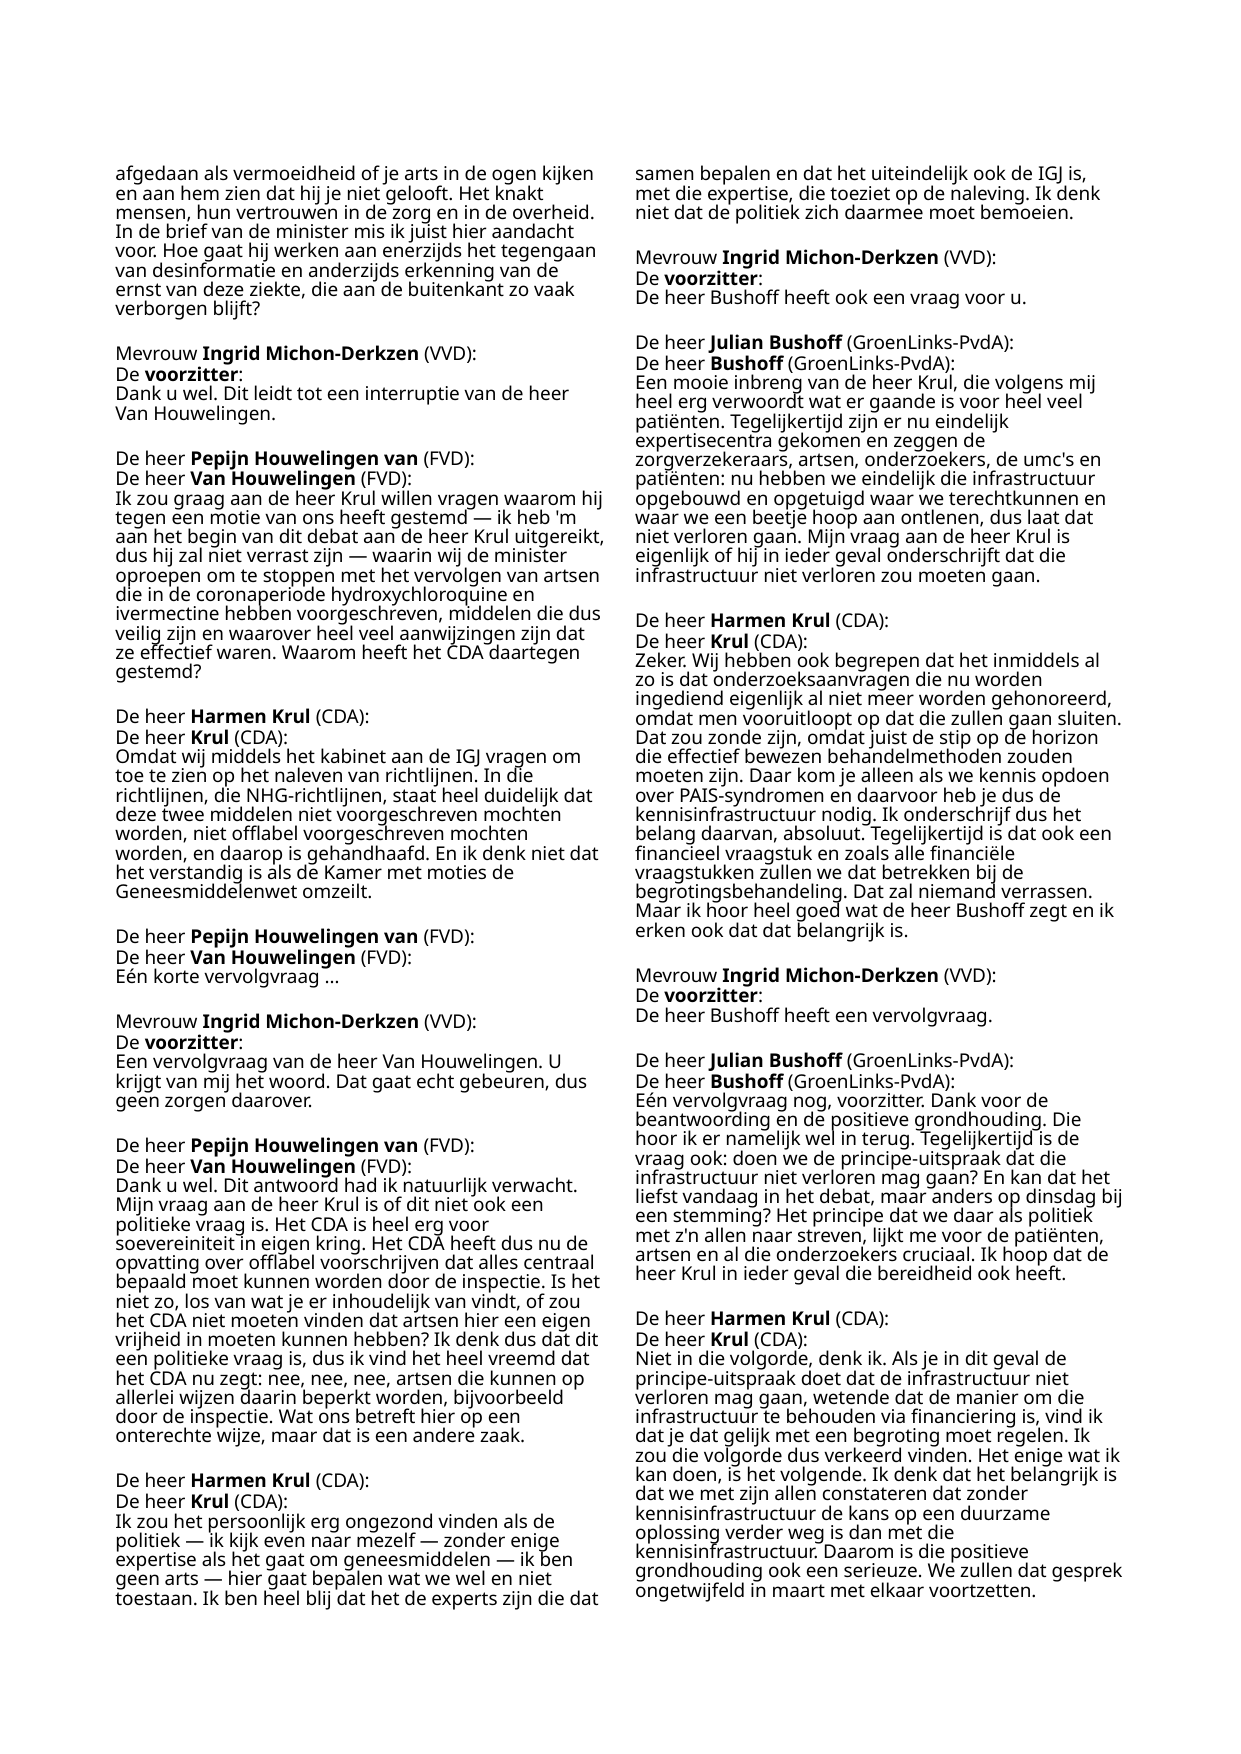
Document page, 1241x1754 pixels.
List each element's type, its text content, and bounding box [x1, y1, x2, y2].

text De heer Bushoff heeft ook een vraag voor u. [635, 289, 1125, 308]
text De heer Pepijn Houwelingen van (FVD): [115, 923, 605, 949]
text De heer Krul (CDA): [115, 1493, 605, 1513]
text afgedaan als vermoeidheid of je arts in de ogen kijken en aan hem zien dat hij je niet gelooft. Het knakt mensen, hun vertrouwen in de zorg en in de overheid. In de brief van de minister mis ik juist hier aandacht voor. Hoe gaat hij werken aan enerzijds het tegengaan van desinformatie en anderzijds erkenning van de ernst van deze ziekte, die aan de buitenkant zo vaak verborgen blijft? [115, 165, 605, 319]
text De heer Harmen Krul (CDA): [115, 1468, 605, 1493]
text Dank u wel. Dit leidt tot een interruptie van de heer Van Houwelingen. [115, 385, 605, 424]
text Mevrouw Ingrid Michon-Derkzen (VVD): [635, 962, 1125, 987]
text De heer Harmen Krul (CDA): [115, 703, 605, 729]
text Een vervolgvraag van de heer Van Houwelingen. U krijgt van mij het woord. Dat gaat echt gebeuren, dus geen zorgen daarover. [115, 1053, 605, 1111]
text Ik zou graag aan de heer Krul willen vragen waarom hij tegen een motie van ons heeft gestemd — ik heb 'm aan het begin van dit debat aan de heer Krul uitgereikt, dus hij zal niet verrast zijn — waarin wij de minister oproepen om te stoppen met het vervolgen van artsen die in de coronaperiode hydroxychloroquine en ivermectine hebben voorgeschreven, middelen die dus veilig zijn en waarover heel veel aanwijzingen zijn dat ze effectief waren. Waarom heeft het CDA daartegen gestemd? [115, 490, 605, 682]
text De heer Julian Bushoff (GroenLinks-PvdA): [635, 329, 1125, 355]
text Een mooie inbreng van de heer Krul, die volgens mij heel erg verwoordt wat er gaande is voor heel veel patiënten. Tegelijkertijd zijn er nu eindelijk expertisecentra gekomen en zeggen de zorgverzekeraars, artsen, onderzoekers, de umc's en patiënten: nu hebben we eindelijk die infrastructuur opgebouwd en opgetuigd waar we terechtkunnen en waar we een beetje hoop aan ontlenen, dus laat dat niet verloren gaan. Mijn vraag aan de heer Krul is eigenlijk of hij in ieder geval onderschrijft dat die infrastructuur niet verloren zou moeten gaan. [635, 374, 1125, 586]
text De heer Pepijn Houwelingen van (FVD): [115, 1132, 605, 1158]
text De heer Van Houwelingen (FVD): [115, 470, 605, 490]
text samen bepalen en dat het uiteindelijk ook de IGJ is, met die expertise, die toeziet op de naleving. Ik denk niet dat de politiek zich daarmee moet bemoeien. [635, 165, 1125, 223]
text De voorzitter: [115, 366, 605, 385]
text De heer Krul (CDA): [635, 633, 1125, 652]
text De voorzitter: [115, 1034, 605, 1053]
text De heer Julian Bushoff (GroenLinks-PvdA): [635, 1047, 1125, 1073]
text De heer Van Houwelingen (FVD): [115, 949, 605, 968]
text De heer Bushoff (GroenLinks-PvdA): [635, 1073, 1125, 1092]
text Zeker. Wij hebben ook begrepen dat het inmiddels al zo is dat onderzoeksaanvragen die nu worden ingediend eigenlijk al niet meer worden gehonoreerd, omdat men vooruitloopt op dat die zullen gaan sluiten. Dat zou zonde zijn, omdat juist de stip op de horizon die effectief bewezen behandelmethoden zouden moeten zijn. Daar kom je alleen als we kennis opdoen over PAIS-syndromen en daarvoor heb je dus de kennisinfrastructuur nodig. Ik onderschrijf dus het belang daarvan, absoluut. Tegelijkertijd is dat ook een financieel vraagstuk en zoals alle financiële vraagstukken zullen we dat betrekken bij de begrotingsbehandeling. Dat zal niemand verrassen. Maar ik hoor heel goed wat de heer Bushoff zegt en ik erken ook dat dat belangrijk is. [635, 652, 1125, 941]
text De voorzitter: [635, 987, 1125, 1007]
text Mevrouw Ingrid Michon-Derkzen (VVD): [115, 340, 605, 366]
text Niet in die volgorde, denk ik. Als je in dit geval de principe-uitspraak doet dat de infrastructuur niet verloren mag gaan, wetende dat de manier om die infrastructuur te behouden via financiering is, vind ik dat je dat gelijk met een begroting moet regelen. Ik zou die volgorde dus verkeerd vinden. Het enige wat ik kan doen, is het volgende. Ik denk dat het belangrijk is dat we met zijn allen constateren dat zonder kennisinfrastructuur de kans op een duurzame oplossing verder weg is dan met die kennisinfrastructuur. Daarom is die positieve grondhouding ook een serieuze. We zullen dat gesprek ongetwijfeld in maart met elkaar voortzetten. [635, 1350, 1125, 1601]
text Ik zou het persoonlijk erg ongezond vinden als de politiek — ik kijk even naar mezelf — zonder enige expertise als het gaat om geneesmiddelen — ik ben geen arts — hier gaat bepalen wat we wel en niet toestaan. Ik ben heel blij dat het de experts zijn die dat [115, 1513, 605, 1609]
text Eén korte vervolgvraag … [115, 968, 605, 987]
text Eén vervolgvraag nog, voorzitter. Dank voor de beantwoording en de positieve grondhouding. Die hoor ik er namelijk wel in terug. Tegelijkertijd is de vraag ook: doen we de principe-uitspraak dat die infrastructuur niet verloren mag gaan? En kan dat het liefst vandaag in het debat, maar anders op dinsdag bij een stemming? Het principe dat we daar als politiek met z'n allen naar streven, lijkt me voor de patiënten, artsen en al die onderzoekers cruciaal. Ik hoop dat de heer Krul in ieder geval die bereidheid ook heeft. [635, 1092, 1125, 1284]
text Mevrouw Ingrid Michon-Derkzen (VVD): [635, 244, 1125, 270]
text De heer Van Houwelingen (FVD): [115, 1158, 605, 1177]
text Omdat wij middels het kabinet aan de IGJ vragen om toe te zien op het naleven van richtlijnen. In die richtlijnen, die NHG-richtlijnen, staat heel duidelijk dat deze twee middelen niet voorgeschreven mochten worden, niet offlabel voorgeschreven mochten worden, en daarop is gehandhaafd. En ik denk niet dat het verstandig is als de Kamer met moties de Geneesmiddelenwet omzeilt. [115, 748, 605, 902]
text De heer Harmen Krul (CDA): [635, 607, 1125, 633]
text De heer Bushoff (GroenLinks-PvdA): [635, 355, 1125, 374]
text Mevrouw Ingrid Michon-Derkzen (VVD): [115, 1008, 605, 1034]
text De heer Krul (CDA): [635, 1331, 1125, 1350]
text Dank u wel. Dit antwoord had ik natuurlijk verwacht. Mijn vraag aan de heer Krul is of dit niet ook een politieke vraag is. Het CDA is heel erg voor soevereiniteit in eigen kring. Het CDA heeft dus nu de opvatting over offlabel voorschrijven dat alles centraal bepaald moet kunnen worden door de inspectie. Is het niet zo, los van wat je er inhoudelijk van vindt, of zou het CDA niet moeten vinden dat artsen hier een eigen vrijheid in moeten kunnen hebben? Ik denk dus dat dit een politieke vraag is, dus ik vind het heel vreemd dat het CDA nu zegt: nee, nee, nee, artsen die kunnen op allerlei wijzen daarin beperkt worden, bijvoorbeeld door de inspectie. Wat ons betreft hier op een onterechte wijze, maar dat is een andere zaak. [115, 1177, 605, 1447]
text De heer Harmen Krul (CDA): [635, 1305, 1125, 1331]
text De heer Pepijn Houwelingen van (FVD): [115, 445, 605, 470]
text De heer Bushoff heeft een vervolgvraag. [635, 1007, 1125, 1026]
text De heer Krul (CDA): [115, 729, 605, 748]
text De voorzitter: [635, 270, 1125, 289]
